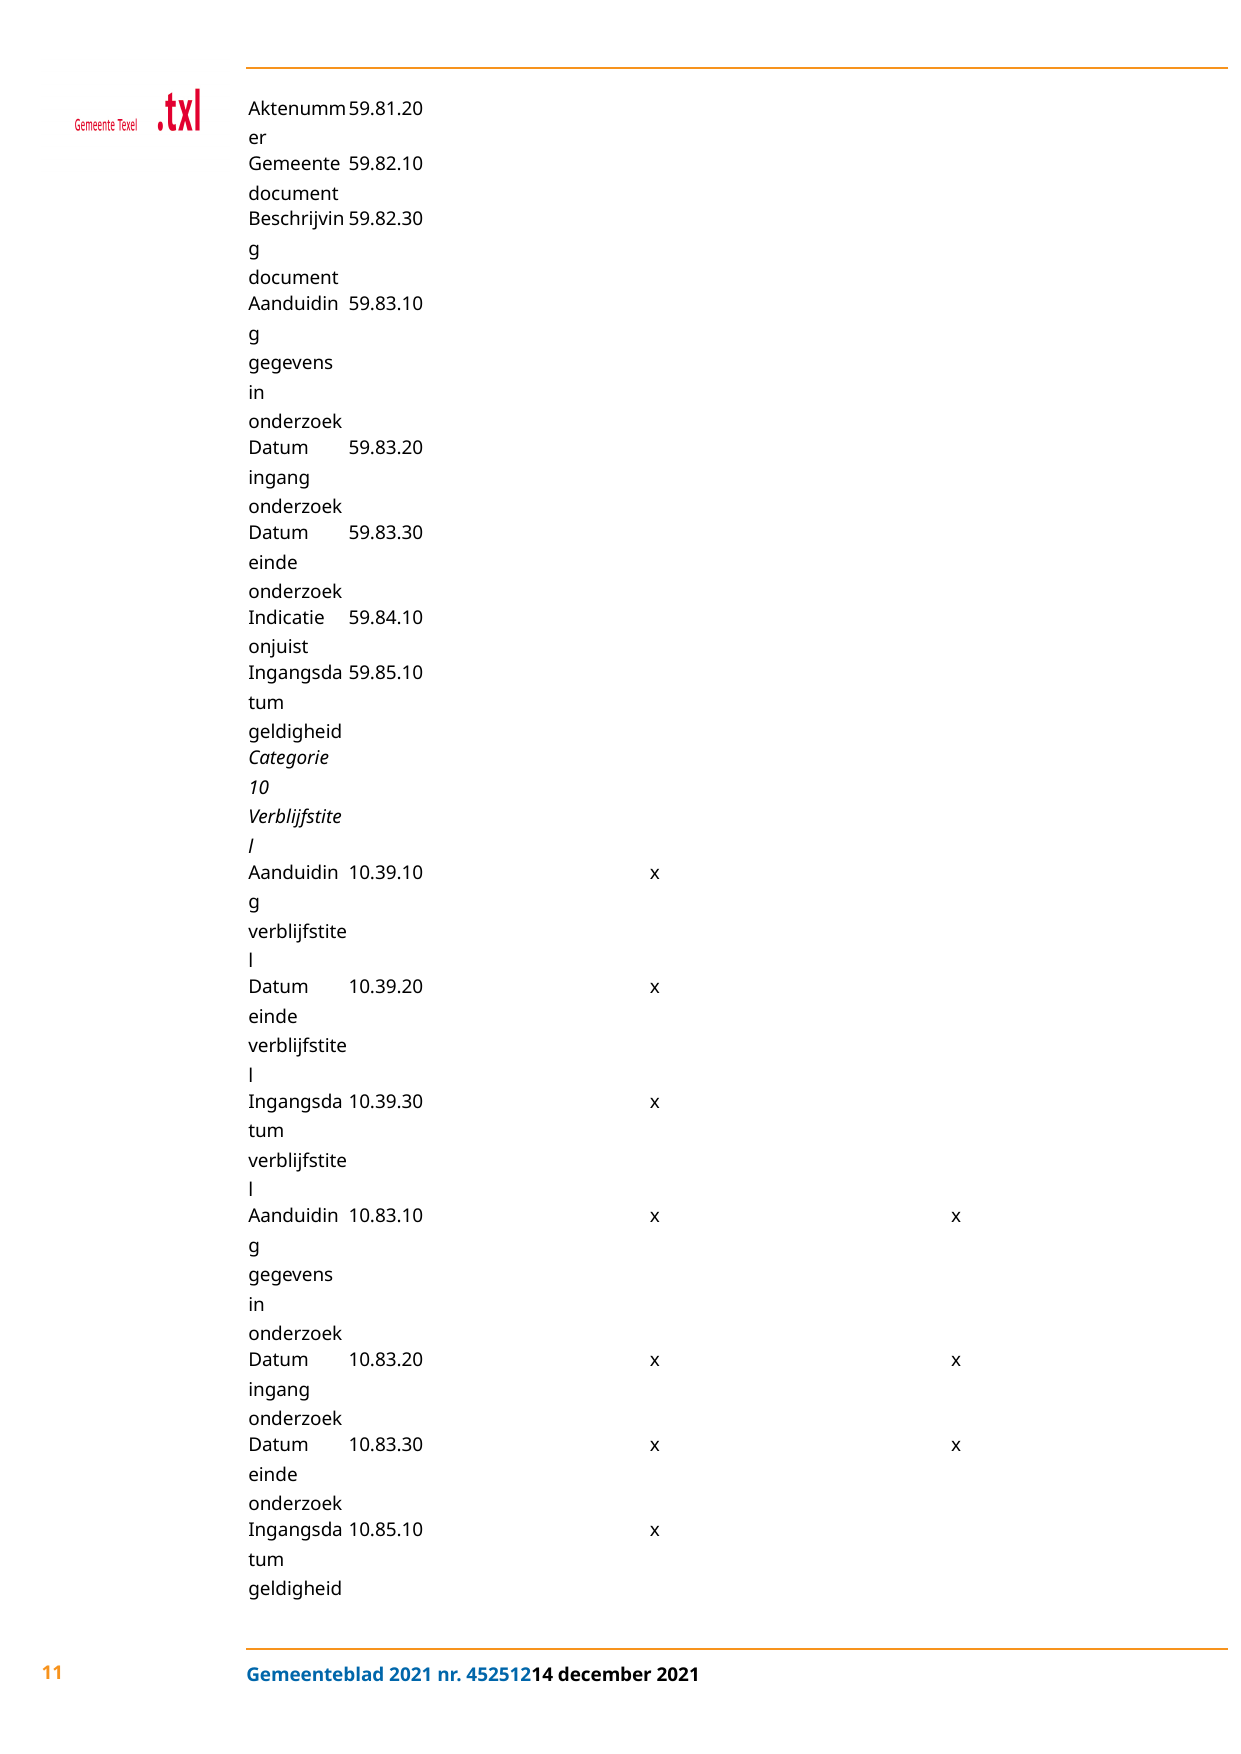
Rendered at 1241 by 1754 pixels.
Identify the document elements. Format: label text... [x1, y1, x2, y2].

table_cell [1051, 1088, 1152, 1202]
table_cell [750, 859, 850, 973]
table_cell [750, 660, 850, 744]
table_cell [850, 1202, 951, 1346]
table_cell [549, 859, 649, 973]
table_cell [1051, 434, 1152, 519]
table_cell x [650, 973, 750, 1088]
table_cell [449, 859, 549, 973]
table_cell [750, 1431, 850, 1516]
table_cell [850, 744, 951, 859]
table_cell [650, 660, 750, 744]
table_cell [549, 973, 649, 1088]
table_cell [650, 434, 750, 519]
table_cell [951, 150, 1051, 205]
table_cell [1051, 1431, 1152, 1516]
table_cell [951, 205, 1051, 290]
table_cell x [951, 1346, 1051, 1431]
table_cell [850, 519, 951, 604]
table_cell [1051, 1346, 1152, 1431]
table_cell [750, 519, 850, 604]
table_cell Aanduiding verblijfstitel [248, 859, 348, 973]
table_cell [850, 290, 951, 434]
table_cell [750, 150, 850, 205]
table_cell [1051, 604, 1152, 659]
table_cell x [650, 1431, 750, 1516]
table_cell [650, 744, 750, 859]
table_cell 59.81.20 [348, 95, 449, 150]
table_cell [850, 660, 951, 744]
table_cell [549, 205, 649, 290]
table_cell [951, 519, 1051, 604]
table_cell [650, 290, 750, 434]
table_cell [1051, 1202, 1152, 1346]
table_cell [1051, 1516, 1152, 1601]
table_cell [750, 95, 850, 150]
table_cell [750, 1346, 850, 1431]
table_cell Aktenummer [248, 95, 348, 150]
table_cell Aanduiding gegevens in onderzoek [248, 290, 348, 434]
table_cell [951, 1516, 1051, 1601]
table_cell [549, 1088, 649, 1202]
table_cell x [951, 1202, 1051, 1346]
table_cell [549, 1431, 649, 1516]
table_cell 59.82.10 [348, 150, 449, 205]
table_cell [449, 205, 549, 290]
table_cell 10.39.30 [348, 1088, 449, 1202]
table_cell 59.82.30 [348, 205, 449, 290]
table_cell [850, 205, 951, 290]
table_cell [549, 290, 649, 434]
table_cell 59.83.30 [348, 519, 449, 604]
table_cell [449, 1346, 549, 1431]
table_cell [750, 1088, 850, 1202]
table_cell 10.39.20 [348, 973, 449, 1088]
table_cell [549, 1516, 649, 1601]
table_cell Datum einde verblijfstitel [248, 973, 348, 1088]
table_cell [951, 604, 1051, 659]
table_cell Datum ingang onderzoek [248, 434, 348, 519]
table_cell 10.85.10 [348, 1516, 449, 1601]
table_cell [449, 1202, 549, 1346]
table_cell [951, 660, 1051, 744]
table_cell [449, 95, 549, 150]
table_cell [650, 205, 750, 290]
table_cell [549, 434, 649, 519]
table_cell [850, 1088, 951, 1202]
table_cell [750, 290, 850, 434]
table_cell [850, 1431, 951, 1516]
table_cell [1051, 859, 1152, 973]
table_cell 59.85.10 [348, 660, 449, 744]
table_cell [449, 1516, 549, 1601]
table_cell [951, 95, 1051, 150]
table_cell [449, 744, 549, 859]
table_cell [1051, 660, 1152, 744]
table_cell Ingangsdatum geldigheid [248, 1516, 348, 1601]
table_cell [449, 660, 549, 744]
table_cell Aanduiding gegevens in onderzoek [248, 1202, 348, 1346]
table_cell Gemeente document [248, 150, 348, 205]
table_cell [549, 519, 649, 604]
table_cell [449, 1088, 549, 1202]
table_cell [449, 519, 549, 604]
table_cell [1051, 744, 1152, 859]
table_cell x [650, 1516, 750, 1601]
table_cell [1051, 973, 1152, 1088]
table_cell [449, 150, 549, 205]
table_cell [1051, 150, 1152, 205]
table_cell [850, 95, 951, 150]
table_cell [850, 859, 951, 973]
table_cell Indicatie onjuist [248, 604, 348, 659]
table_cell [549, 1346, 649, 1431]
table_cell 10.39.10 [348, 859, 449, 973]
table_cell [850, 1346, 951, 1431]
table_cell [449, 1431, 549, 1516]
table_cell [951, 434, 1051, 519]
table_cell Datum einde onderzoek [248, 1431, 348, 1516]
table_cell [750, 744, 850, 859]
table_cell [850, 434, 951, 519]
table_cell [1051, 519, 1152, 604]
table_cell [449, 973, 549, 1088]
table_cell [750, 973, 850, 1088]
table_cell [449, 434, 549, 519]
table_cell 59.83.10 [348, 290, 449, 434]
table_cell Beschrijving document [248, 205, 348, 290]
table_cell [650, 150, 750, 205]
table_cell x [650, 1088, 750, 1202]
table_cell [549, 744, 649, 859]
table_cell [650, 519, 750, 604]
table_cell [951, 859, 1051, 973]
table_cell [951, 290, 1051, 434]
table_cell [750, 1202, 850, 1346]
table_cell [750, 1516, 850, 1601]
table_cell [1051, 95, 1152, 150]
table_cell [1051, 205, 1152, 290]
table_cell [951, 744, 1051, 859]
table_cell [449, 604, 549, 659]
table_cell [650, 604, 750, 659]
table_cell 10.83.10 [348, 1202, 449, 1346]
table_cell [1051, 290, 1152, 434]
picture [41, 47, 231, 172]
table_cell [549, 95, 649, 150]
table_cell [850, 973, 951, 1088]
table_cell [348, 744, 449, 859]
table_cell [951, 1088, 1051, 1202]
table_cell [449, 290, 549, 434]
table_cell Categorie 10 Verblijfstitel [248, 744, 348, 859]
table_cell x [951, 1431, 1051, 1516]
table_cell Ingangsdatum verblijfstitel [248, 1088, 348, 1202]
table_cell Datum ingang onderzoek [248, 1346, 348, 1431]
table_cell Datum einde onderzoek [248, 519, 348, 604]
table_cell Ingangsdatum geldigheid [248, 660, 348, 744]
table_cell [750, 604, 850, 659]
table_cell [549, 1202, 649, 1346]
table_cell 59.84.10 [348, 604, 449, 659]
table_cell [549, 150, 649, 205]
table_cell [850, 1516, 951, 1601]
table_cell [951, 973, 1051, 1088]
table_cell [750, 205, 850, 290]
table_cell 59.83.20 [348, 434, 449, 519]
table_cell x [650, 859, 750, 973]
table_cell [750, 434, 850, 519]
table_cell [850, 604, 951, 659]
table_cell [549, 604, 649, 659]
table_cell x [650, 1202, 750, 1346]
table_cell 10.83.20 [348, 1346, 449, 1431]
table_cell [549, 660, 649, 744]
table_cell [850, 150, 951, 205]
table_cell x [650, 1346, 750, 1431]
table_cell 10.83.30 [348, 1431, 449, 1516]
table_cell [650, 95, 750, 150]
